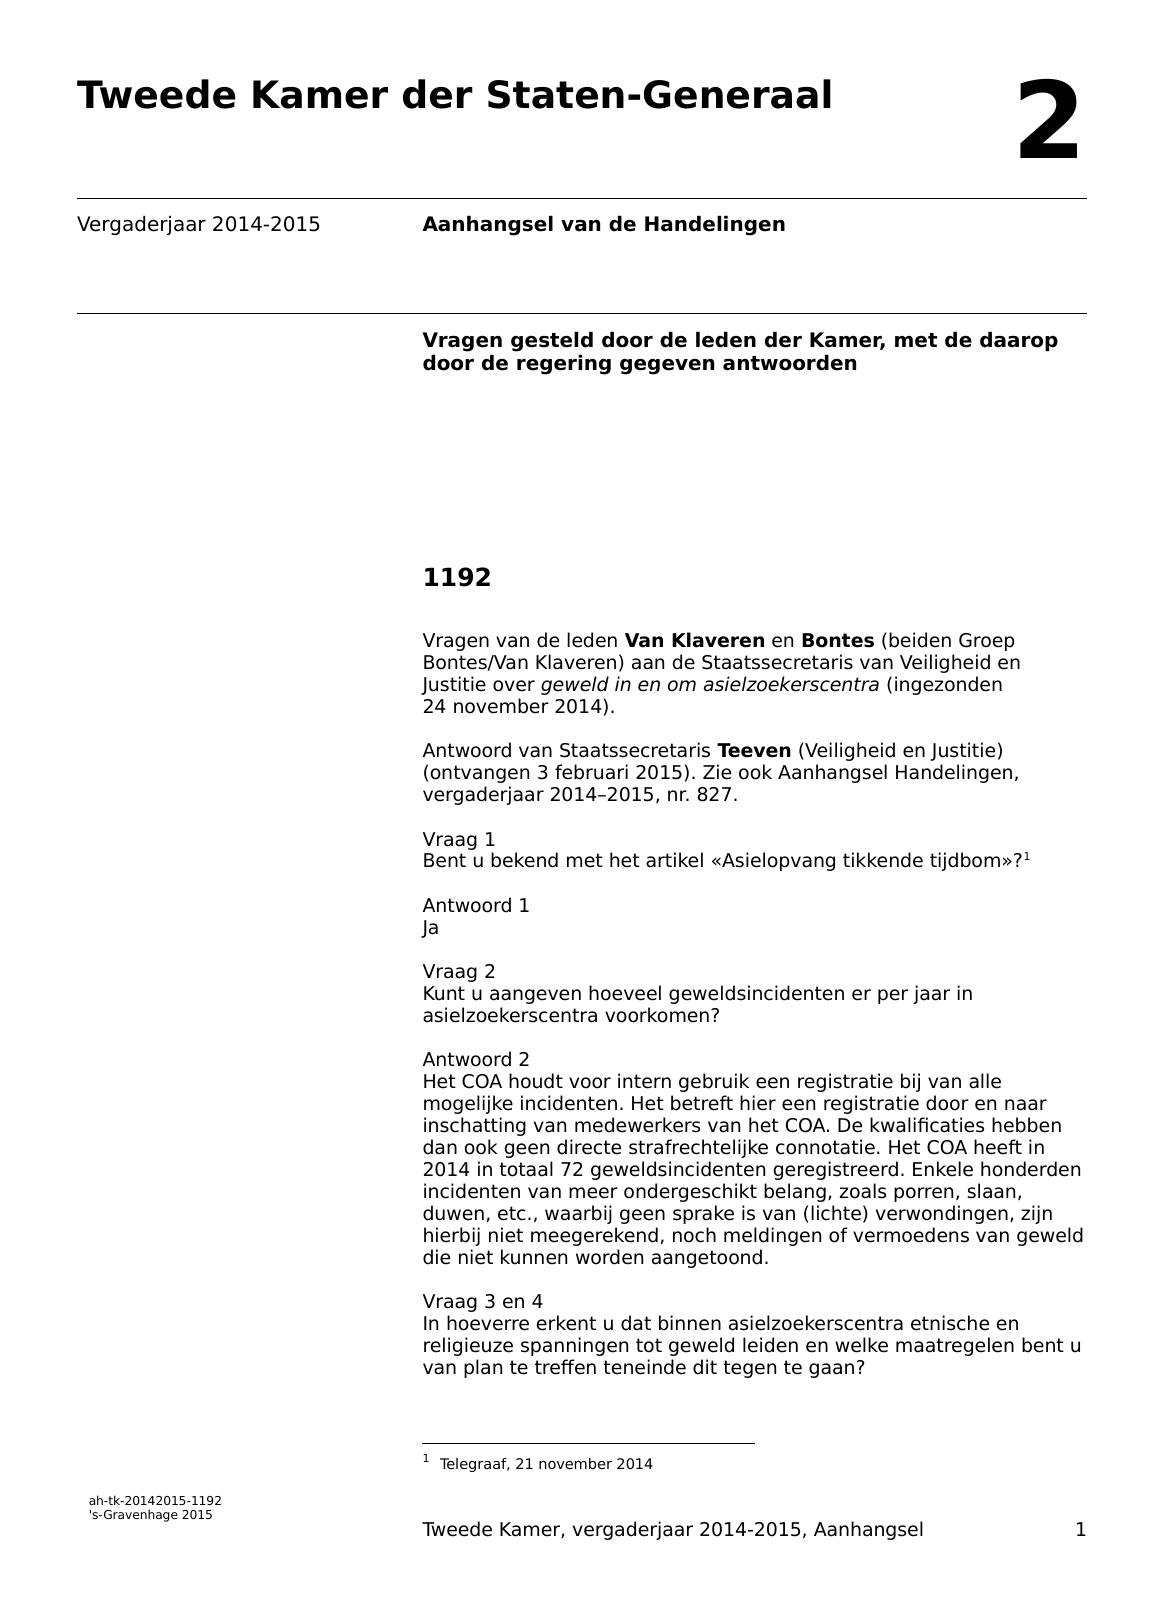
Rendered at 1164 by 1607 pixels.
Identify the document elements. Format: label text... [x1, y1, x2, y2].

text 's-Gravenhage 2015 [88, 1508, 323, 1522]
text Bent u bekend met het artikel «Asielopvang tikkende tijdbom»? [422, 850, 1087, 872]
text 1192 [422, 563, 1087, 592]
table_cell Aanhangsel van de Handelingen [422, 199, 1087, 313]
text Vraag 3 en 4 [422, 1291, 1087, 1313]
text Vraag 2 [422, 961, 1087, 983]
text Telegraaf, 21 november 2014 [422, 1452, 1087, 1474]
text Vraag 1 [422, 828, 1087, 850]
text In hoeverre erkent u dat binnen asielzoekerscentra etnische en religieuze spanningen tot geweld leiden en welke maatregelen bent u van plan te treffen teneinde dit tegen te gaan? [422, 1313, 1087, 1379]
table_header 2 [886, 59, 1087, 198]
text Vragen van de leden Van Klaveren en Bontes (beiden Groep Bontes/Van Klaveren) aan de Staatssecretaris van Veiligheid en Justitie over geweld in en om asielzoekerscentra (ingezonden 24 november 2014). [422, 630, 1087, 718]
text Ja [422, 917, 1087, 938]
text Het COA houdt voor intern gebruik een registratie bij van alle mogelijke incidenten. Het betreft hier een registratie door en naar inschatting van medewerkers van het COA. De kwalificaties hebben dan ook geen directe strafrechtelijke connotatie. Het COA heeft in 2014 in totaal 72 geweldsincidenten geregistreerd. Enkele honderden incidenten van meer ondergeschikt belang, zoals porren, slaan, duwen, etc., waarbij geen sprake is van (lichte) verwondingen, zijn hierbij niet meegerekend, noch meldingen of vermoedens van geweld die niet kunnen worden aangetoond. [422, 1071, 1087, 1269]
text Antwoord van Staatssecretaris Teeven (Veiligheid en Justitie) (ontvangen 3 februari 2015). Zie ook Aanhangsel Handelingen, vergaderjaar 2014–2015, nr. 827. [422, 740, 1087, 806]
table_cell Vergaderjaar 2014-2015 [77, 199, 422, 313]
table_cell Vragen gesteld door de leden der Kamer, met de daarop door de regering gegeven antwoorden [422, 314, 1087, 375]
table_header Tweede Kamer der Staten-Generaal [77, 59, 886, 198]
text ah-tk-20142015-1192 [88, 1494, 323, 1508]
text Antwoord 2 [422, 1049, 1087, 1071]
table_cell [77, 314, 422, 375]
text Kunt u aangeven hoeveel geweldsincidenten er per jaar in asielzoekerscentra voorkomen? [422, 983, 1087, 1027]
text Antwoord 1 [422, 894, 1087, 917]
